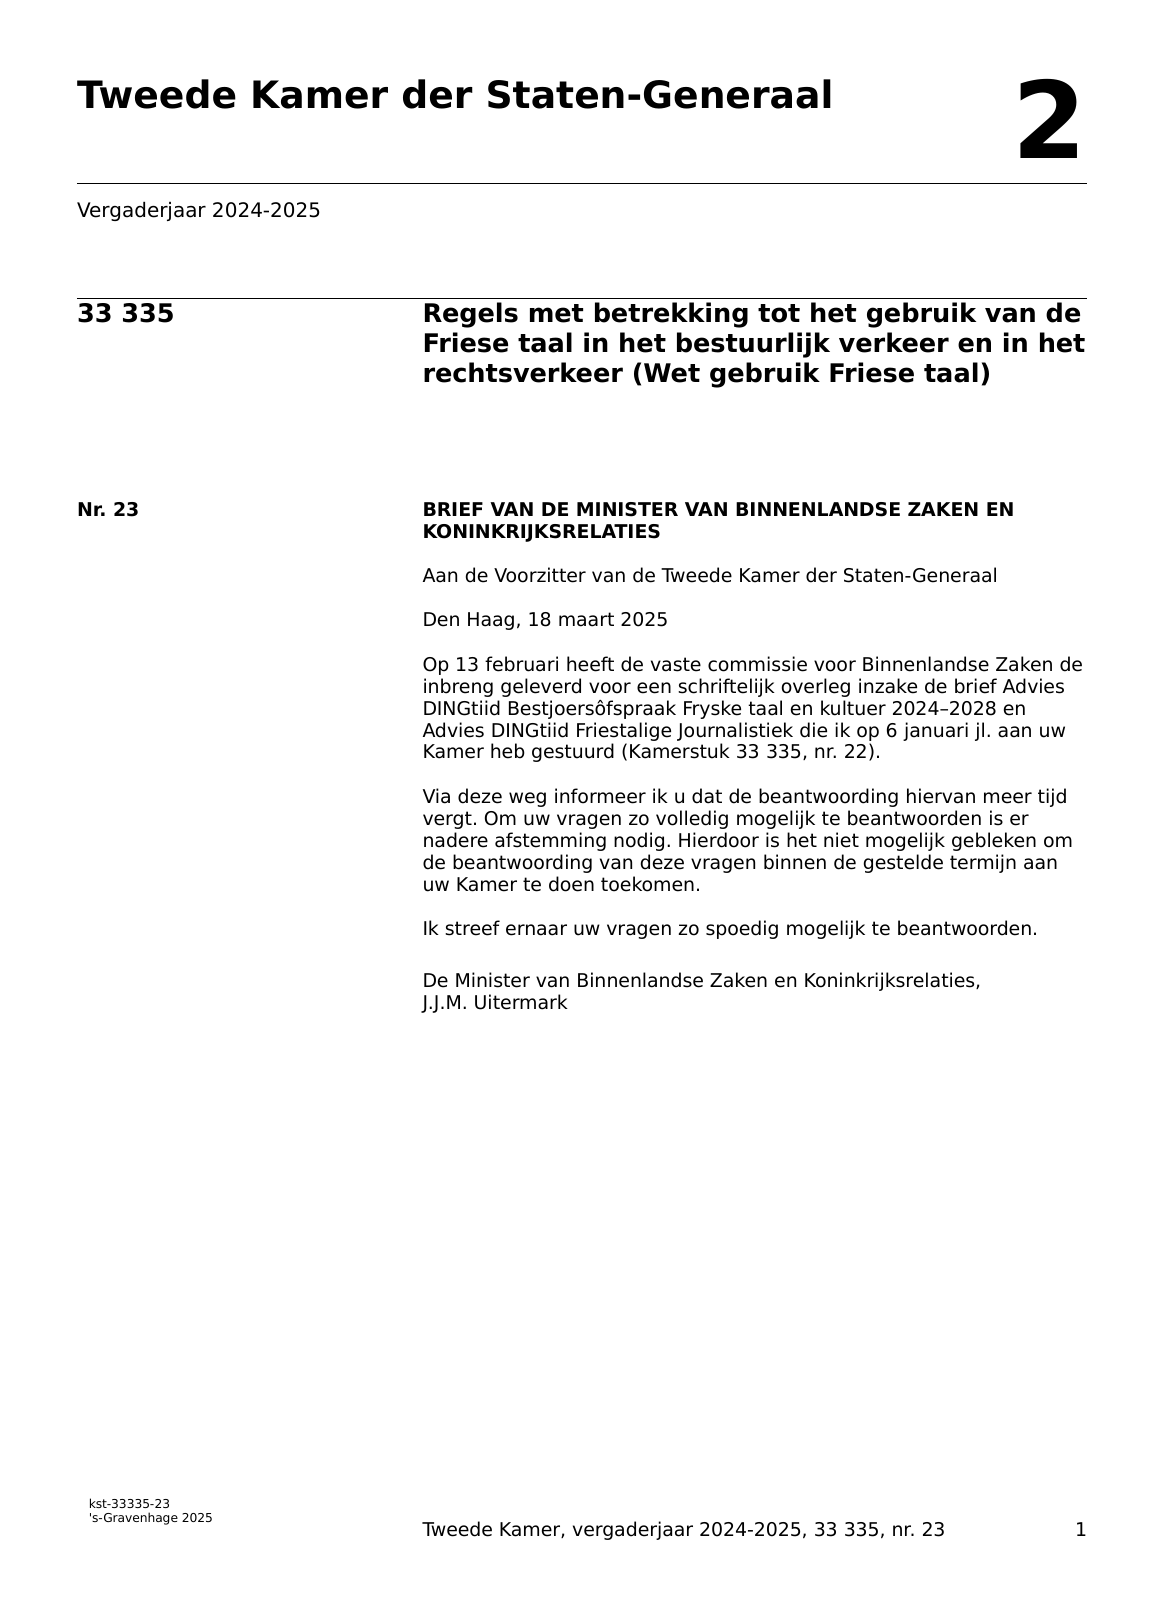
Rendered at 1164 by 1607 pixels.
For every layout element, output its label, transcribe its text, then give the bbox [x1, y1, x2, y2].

table_header 2 [886, 59, 1087, 183]
table_header Tweede Kamer der Staten-Generaal [77, 59, 886, 183]
text Ik streef ernaar uw vragen zo spoedig mogelijk te beantwoorden. [422, 918, 1087, 940]
text De Minister van Binnenlandse Zaken en Koninkrijksrelaties, J.J.M. Uitermark [422, 970, 1087, 1014]
table_cell Vergaderjaar 2024-2025 [77, 184, 1087, 298]
text kst-33335-23 [88, 1497, 323, 1511]
text Aan de Voorzitter van de Tweede Kamer der Staten-Generaal [422, 565, 1087, 587]
text 's-Gravenhage 2025 [88, 1511, 323, 1525]
text Den Haag, 18 maart 2025 [422, 609, 1087, 631]
text Via deze weg informeer ik u dat de beantwoording hiervan meer tijd vergt. Om uw vragen zo volledig mogelijk te beantwoorden is er nadere afstemming nodig. Hierdoor is het niet mogelijk gebleken om de beantwoording van deze vragen binnen de gestelde termijn aan uw Kamer te doen toekomen. [422, 786, 1087, 896]
text Op 13 februari heeft de vaste commissie voor Binnenlandse Zaken de inbreng geleverd voor een schriftelijk overleg inzake de brief Advies DINGtiid Bestjoersôfspraak Fryske taal en kultuer 2024–2028 en Advies DINGtiid Friestalige Journalistiek die ik op 6 januari jl. aan uw Kamer heb gestuurd (Kamerstuk 33 335, nr. 22). [422, 653, 1087, 763]
subtitle 33 335 Regels met betrekking tot het gebruik van de Friese taal in het bestuurlijk verkeer en in het rechtsverkeer (Wet gebruik Friese taal) [77, 299, 1087, 388]
subtitle Nr. 23 BRIEF VAN DE MINISTER VAN BINNENLANDSE ZAKEN EN KONINKRIJKSRELATIES [77, 499, 1087, 543]
